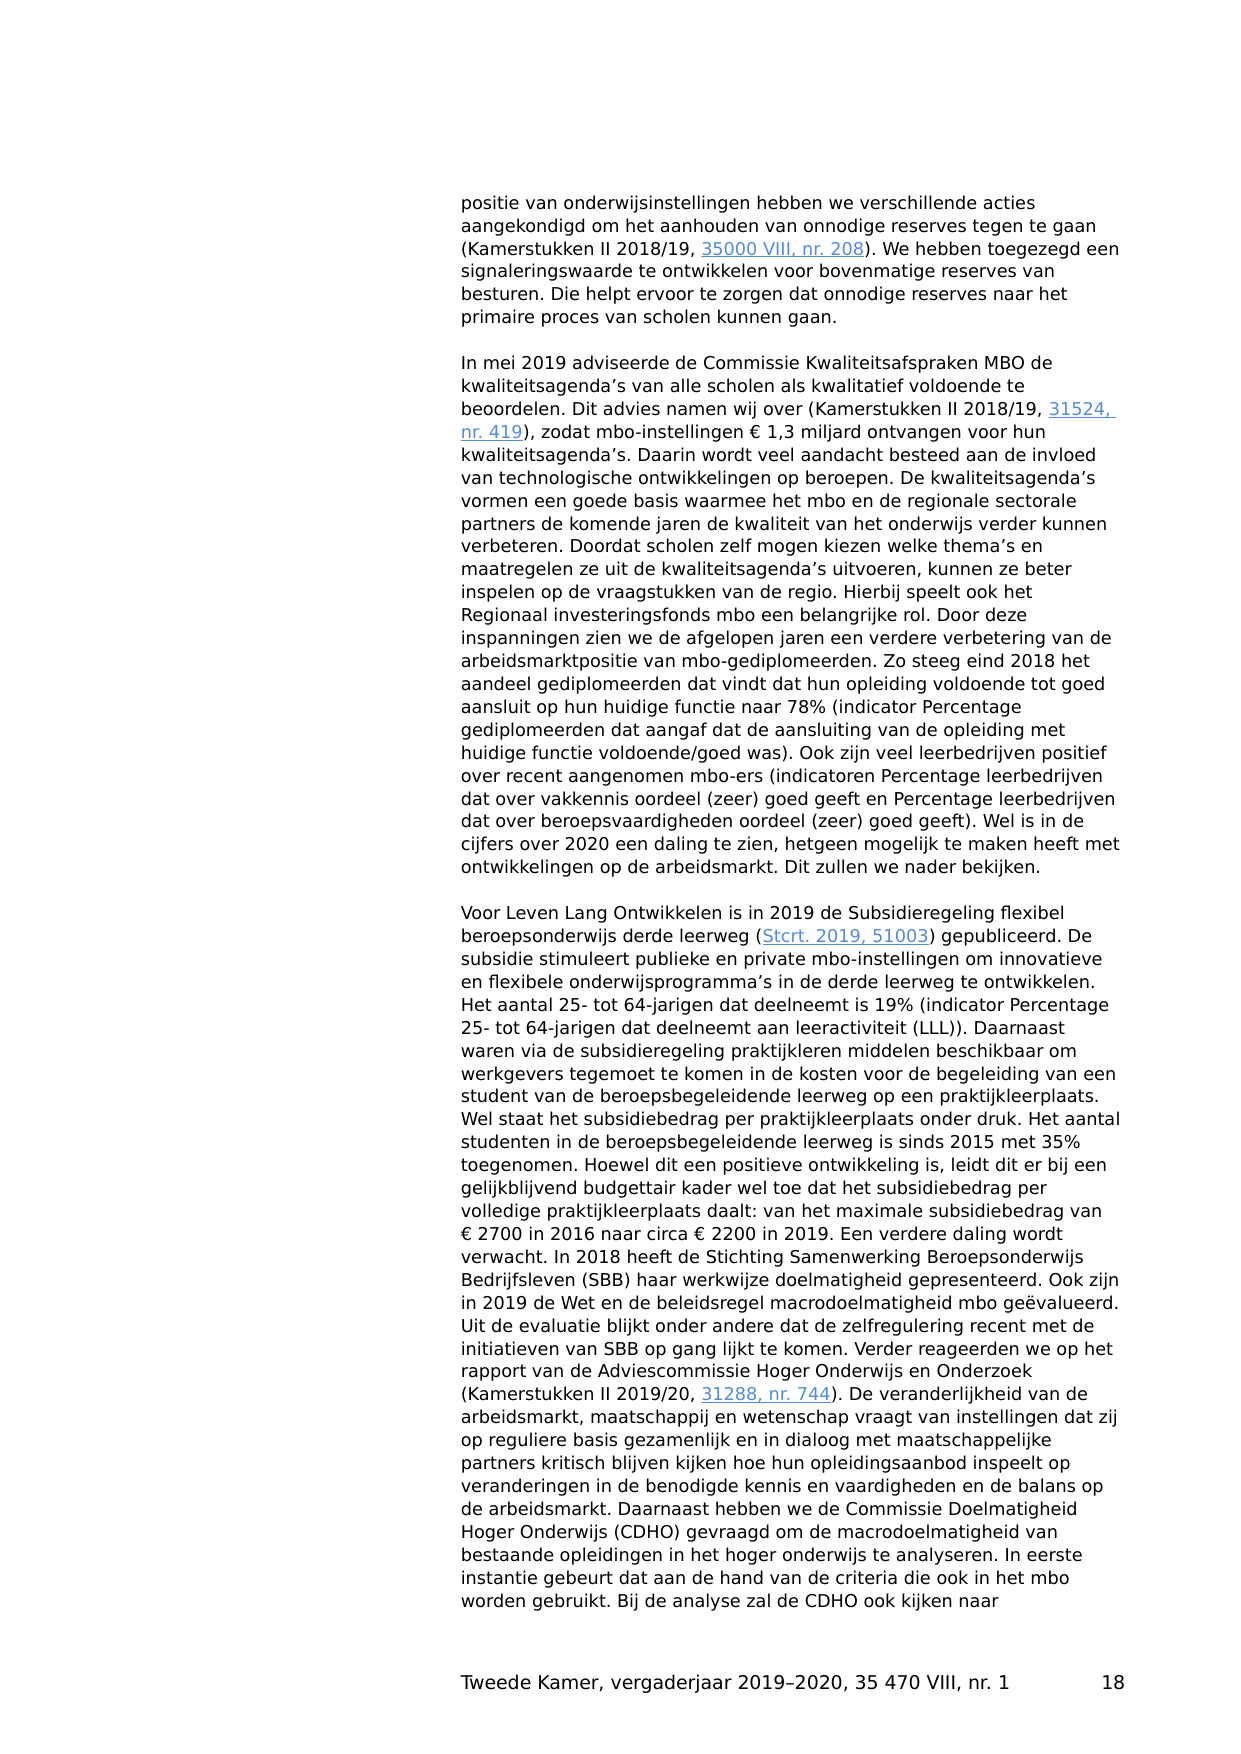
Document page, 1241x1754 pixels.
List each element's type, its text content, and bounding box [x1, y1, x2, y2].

text positie van onderwijsinstellingen hebben we verschillende acties aangekondigd om het aanhouden van onnodige reserves tegen te gaan (Kamerstukken II 2018/19, 35000 VIII, nr. 208). We hebben toegezegd een signaleringswaarde te ontwikkelen voor bovenmatige reserves van besturen. Die helpt ervoor te zorgen dat onnodige reserves naar het primaire proces van scholen kunnen gaan. [461, 191, 1125, 328]
text Voor Leven Lang Ontwikkelen is in 2019 de Subsidieregeling flexibel beroepsonderwijs derde leerweg (Stcrt. 2019, 51003) gepubliceerd. De subsidie stimuleert publieke en private mbo-instellingen om innovatieve en flexibele onderwijsprogramma’s in de derde leerweg te ontwikkelen. Het aantal 25- tot 64-jarigen dat deelneemt is 19% (indicator Percentage 25- tot 64-jarigen dat deelneemt aan leeractiviteit (LLL)). Daarnaast waren via de subsidieregeling praktijkleren middelen beschikbaar om werkgevers tegemoet te komen in de kosten voor de begeleiding van een student van de beroepsbegeleidende leerweg op een praktijkleerplaats. Wel staat het subsidiebedrag per praktijkleerplaats onder druk. Het aantal studenten in de beroepsbegeleidende leerweg is sinds 2015 met 35% toegenomen. Hoewel dit een positieve ontwikkeling is, leidt dit er bij een gelijkblijvend budgettair kader wel toe dat het subsidiebedrag per volledige praktijkleerplaats daalt: van het maximale subsidiebedrag van € 2700 in 2016 naar circa € 2200 in 2019. Een verdere daling wordt verwacht. In 2018 heeft de Stichting Samenwerking Beroepsonderwijs Bedrijfsleven (SBB) haar werkwijze doelmatigheid gepresenteerd. Ook zijn in 2019 de Wet en de beleidsregel macrodoelmatigheid mbo geëvalueerd. Uit de evaluatie blijkt onder andere dat de zelfregulering recent met de initiatieven van SBB op gang lijkt te komen. Verder reageerden we op het rapport van de Adviescommissie Hoger Onderwijs en Onderzoek (Kamerstukken II 2019/20, 31288, nr. 744). De veranderlijkheid van de arbeidsmarkt, maatschappij en wetenschap vraagt van instellingen dat zij op reguliere basis gezamenlijk en in dialoog met maatschappelijke partners kritisch blijven kijken hoe hun opleidingsaanbod inspeelt op veranderingen in de benodigde kennis en vaardigheden en de balans op de arbeidsmarkt. Daarnaast hebben we de Commissie Doelmatigheid Hoger Onderwijs (CDHO) gevraagd om de macrodoelmatigheid van bestaande opleidingen in het hoger onderwijs te analyseren. In eerste instantie gebeurt dat aan de hand van de criteria die ook in het mbo worden gebruikt. Bij de analyse zal de CDHO ook kijken naar [461, 901, 1125, 1612]
text In mei 2019 adviseerde de Commissie Kwaliteitsafspraken MBO de kwaliteitsagenda’s van alle scholen als kwalitatief voldoende te beoordelen. Dit advies namen wij over (Kamerstukken II 2018/19, 31524, nr. 419), zodat mbo-instellingen € 1,3 miljard ontvangen voor hun kwaliteitsagenda’s. Daarin wordt veel aandacht besteed aan de invloed van technologische ontwikkelingen op beroepen. De kwaliteitsagenda’s vormen een goede basis waarmee het mbo en de regionale sectorale partners de komende jaren de kwaliteit van het onderwijs verder kunnen verbeteren. Doordat scholen zelf mogen kiezen welke thema’s en maatregelen ze uit de kwaliteitsagenda’s uitvoeren, kunnen ze beter inspelen op de vraagstukken van de regio. Hierbij speelt ook het Regionaal investeringsfonds mbo een belangrijke rol. Door deze inspanningen zien we de afgelopen jaren een verdere verbetering van de arbeidsmarktpositie van mbo-gediplomeerden. Zo steeg eind 2018 het aandeel gediplomeerden dat vindt dat hun opleiding voldoende tot goed aansluit op hun huidige functie naar 78% (indicator Percentage gediplomeerden dat aangaf dat de aansluiting van de opleiding met huidige functie voldoende/goed was). Ook zijn veel leerbedrijven positief over recent aangenomen mbo-ers (indicatoren Percentage leerbedrijven dat over vakkennis oordeel (zeer) goed geeft en Percentage leerbedrijven dat over beroepsvaardigheden oordeel (zeer) goed geeft). Wel is in de cijfers over 2020 een daling te zien, hetgeen mogelijk te maken heeft met ontwikkelingen op de arbeidsmarkt. Dit zullen we nader bekijken. [461, 351, 1125, 878]
